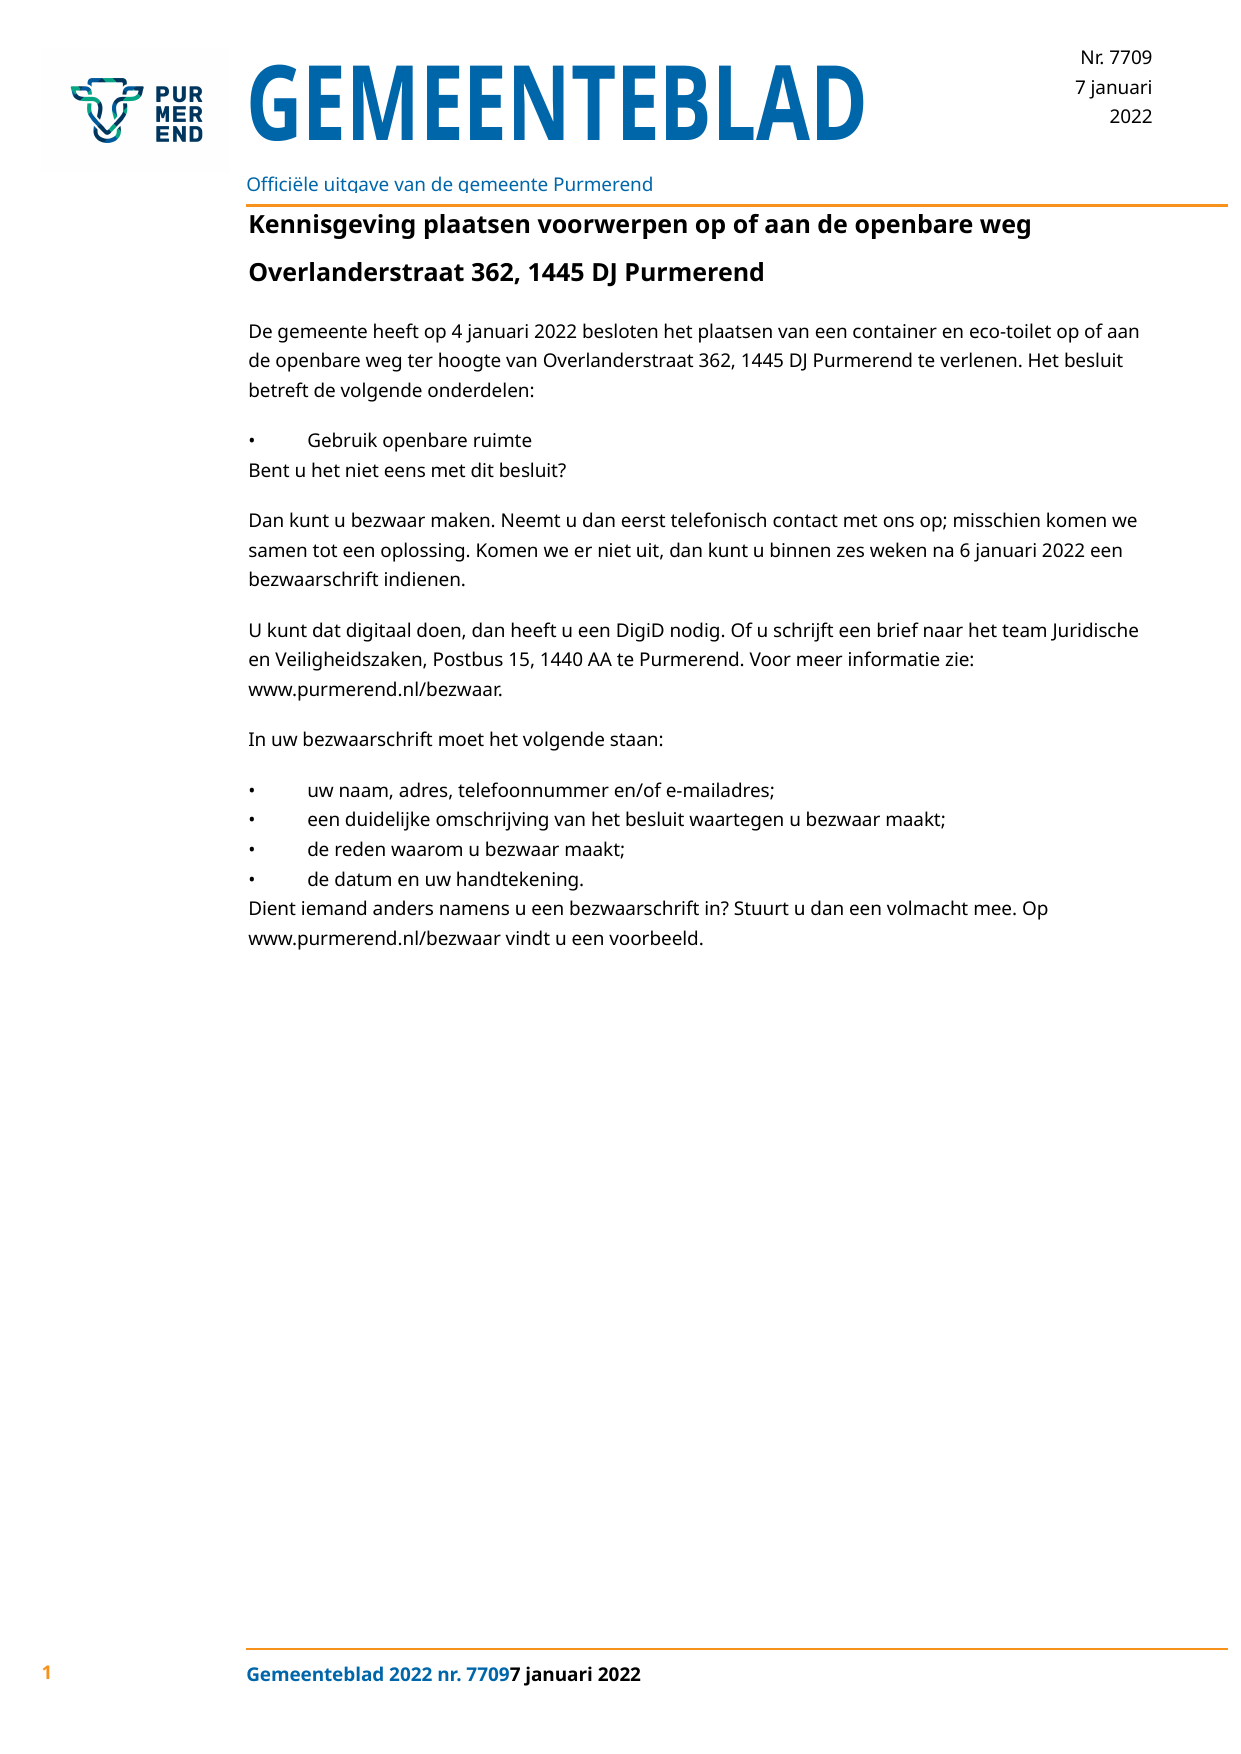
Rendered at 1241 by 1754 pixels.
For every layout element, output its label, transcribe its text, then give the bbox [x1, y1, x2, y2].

list uw naam, adres, telefoonnummer en/of e-mailadres; [248, 777, 1152, 803]
text Kennisgeving plaatsen voorwerpen op of aan de openbare weg Overlanderstraat 362, 1445 DJ Purmerend [248, 207, 1152, 288]
text U kunt dat digitaal doen, dan heeft u een DigiD nodig. Of u schrijft een brief naar het team Juridische en Veiligheidszaken, Postbus 15, 1440 AA te Purmerend. Voor meer informatie zie: www.purmerend.nl/bezwaar. [248, 617, 1152, 702]
text Dan kunt u bezwaar maken. Neemt u dan eerst telefonisch contact met ons op; misschien komen we samen tot een oplossing. Komen we er niet uit, dan kunt u binnen zes weken na 6 januari 2022 een bezwaarschrift indienen. [248, 507, 1152, 592]
text In uw bezwaarschrift moet het volgende staan: [248, 727, 1152, 752]
picture [41, 47, 231, 172]
list de datum en uw handtekening. [248, 866, 1152, 892]
list een duidelijke omschrijving van het besluit waartegen u bezwaar maakt; [248, 807, 1152, 832]
text De gemeente heeft op 4 januari 2022 besloten het plaatsen van een container en eco-toilet op of aan de openbare weg ter hoogte van Overlanderstraat 362, 1445 DJ Purmerend te verlenen. Het besluit betreft de volgende onderdelen: [248, 318, 1152, 403]
list de reden waarom u bezwaar maakt; [248, 836, 1152, 862]
text Dient iemand anders namens u een bezwaarschrift in? Stuurt u dan een volmacht mee. Op www.purmerend.nl/bezwaar vindt u een voorbeeld. [248, 895, 1152, 951]
list Gebruik openbare ruimte [248, 427, 1152, 453]
text Bent u het niet eens met dit besluit? [248, 457, 1152, 483]
